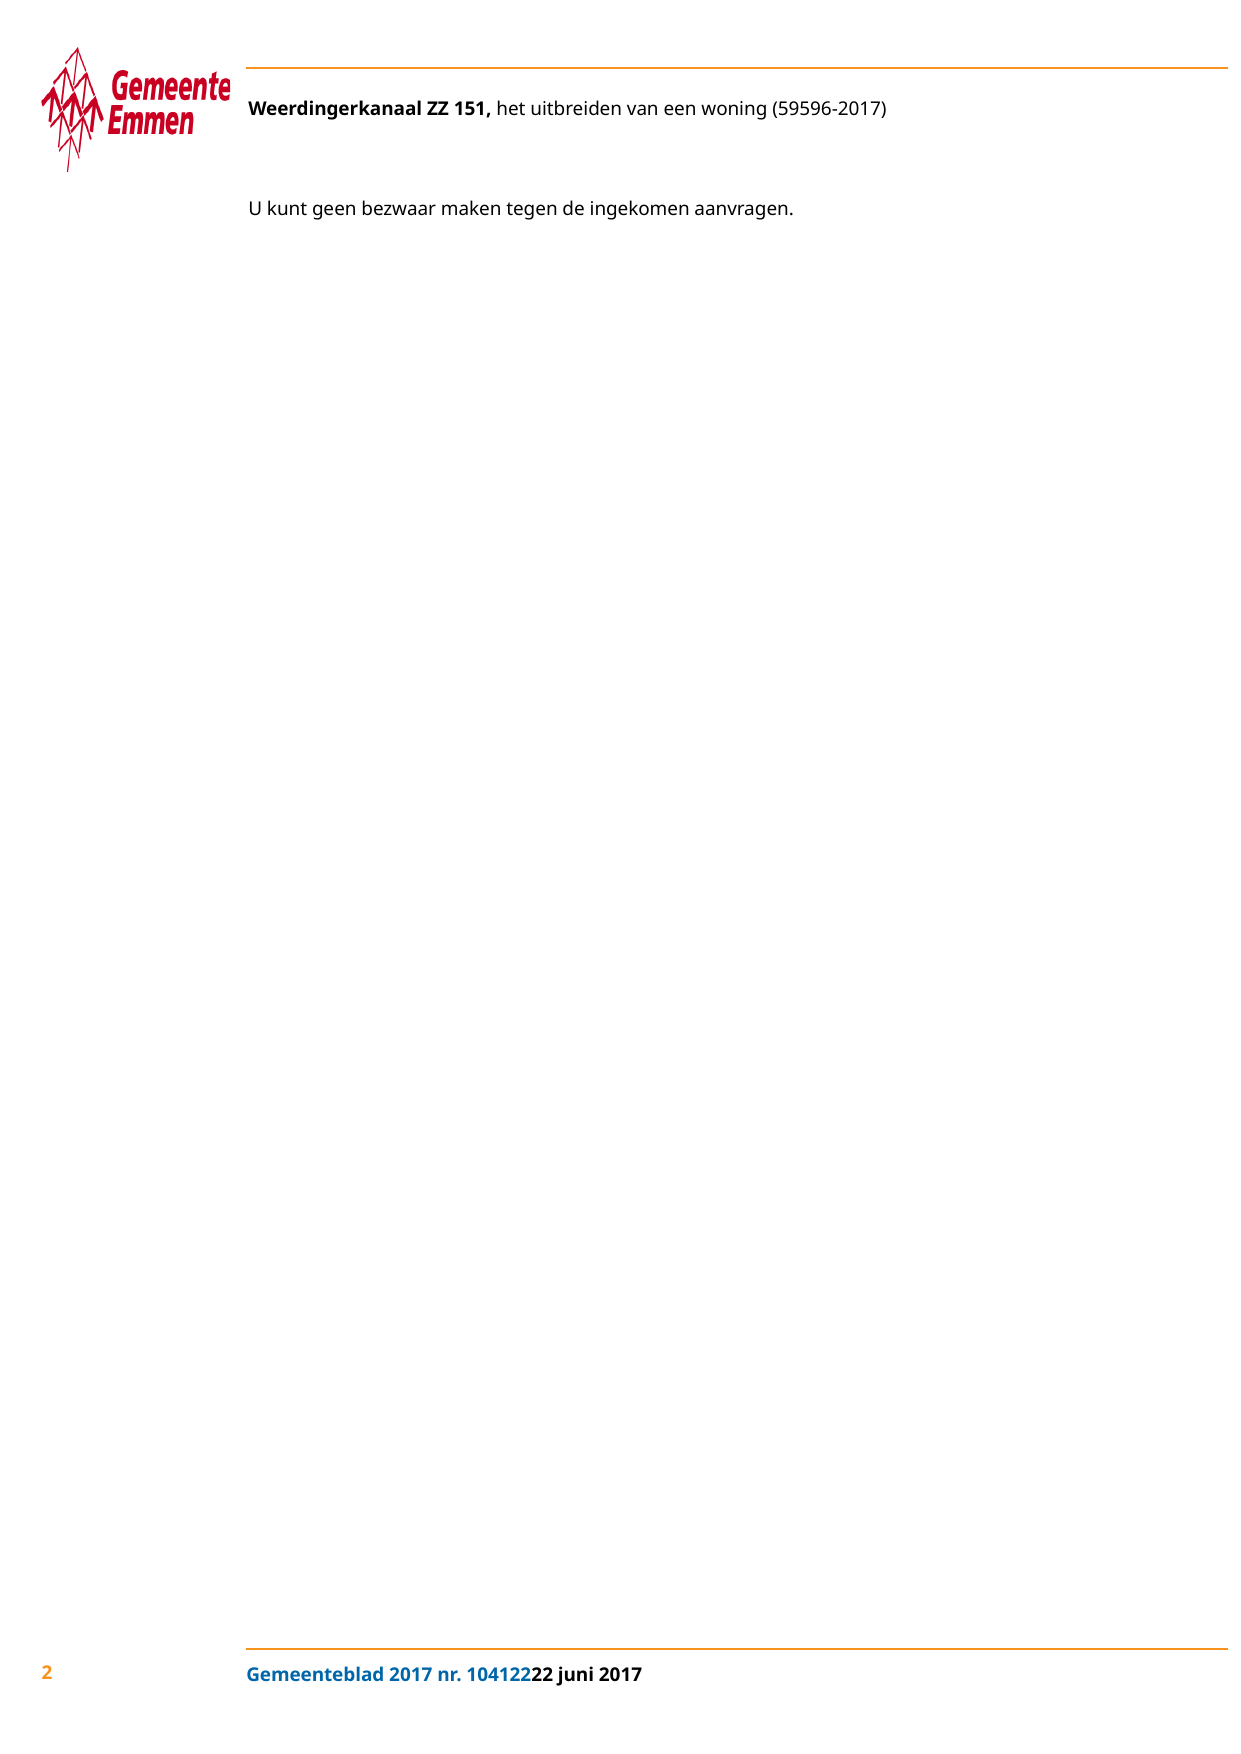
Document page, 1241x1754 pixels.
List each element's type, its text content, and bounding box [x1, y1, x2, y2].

picture [41, 47, 231, 172]
text U kunt geen bezwaar maken tegen de ingekomen aanvragen. [248, 196, 1152, 221]
text Weerdingerkanaal ZZ 151, het uitbreiden van een woning (59596-2017) [248, 95, 1152, 121]
